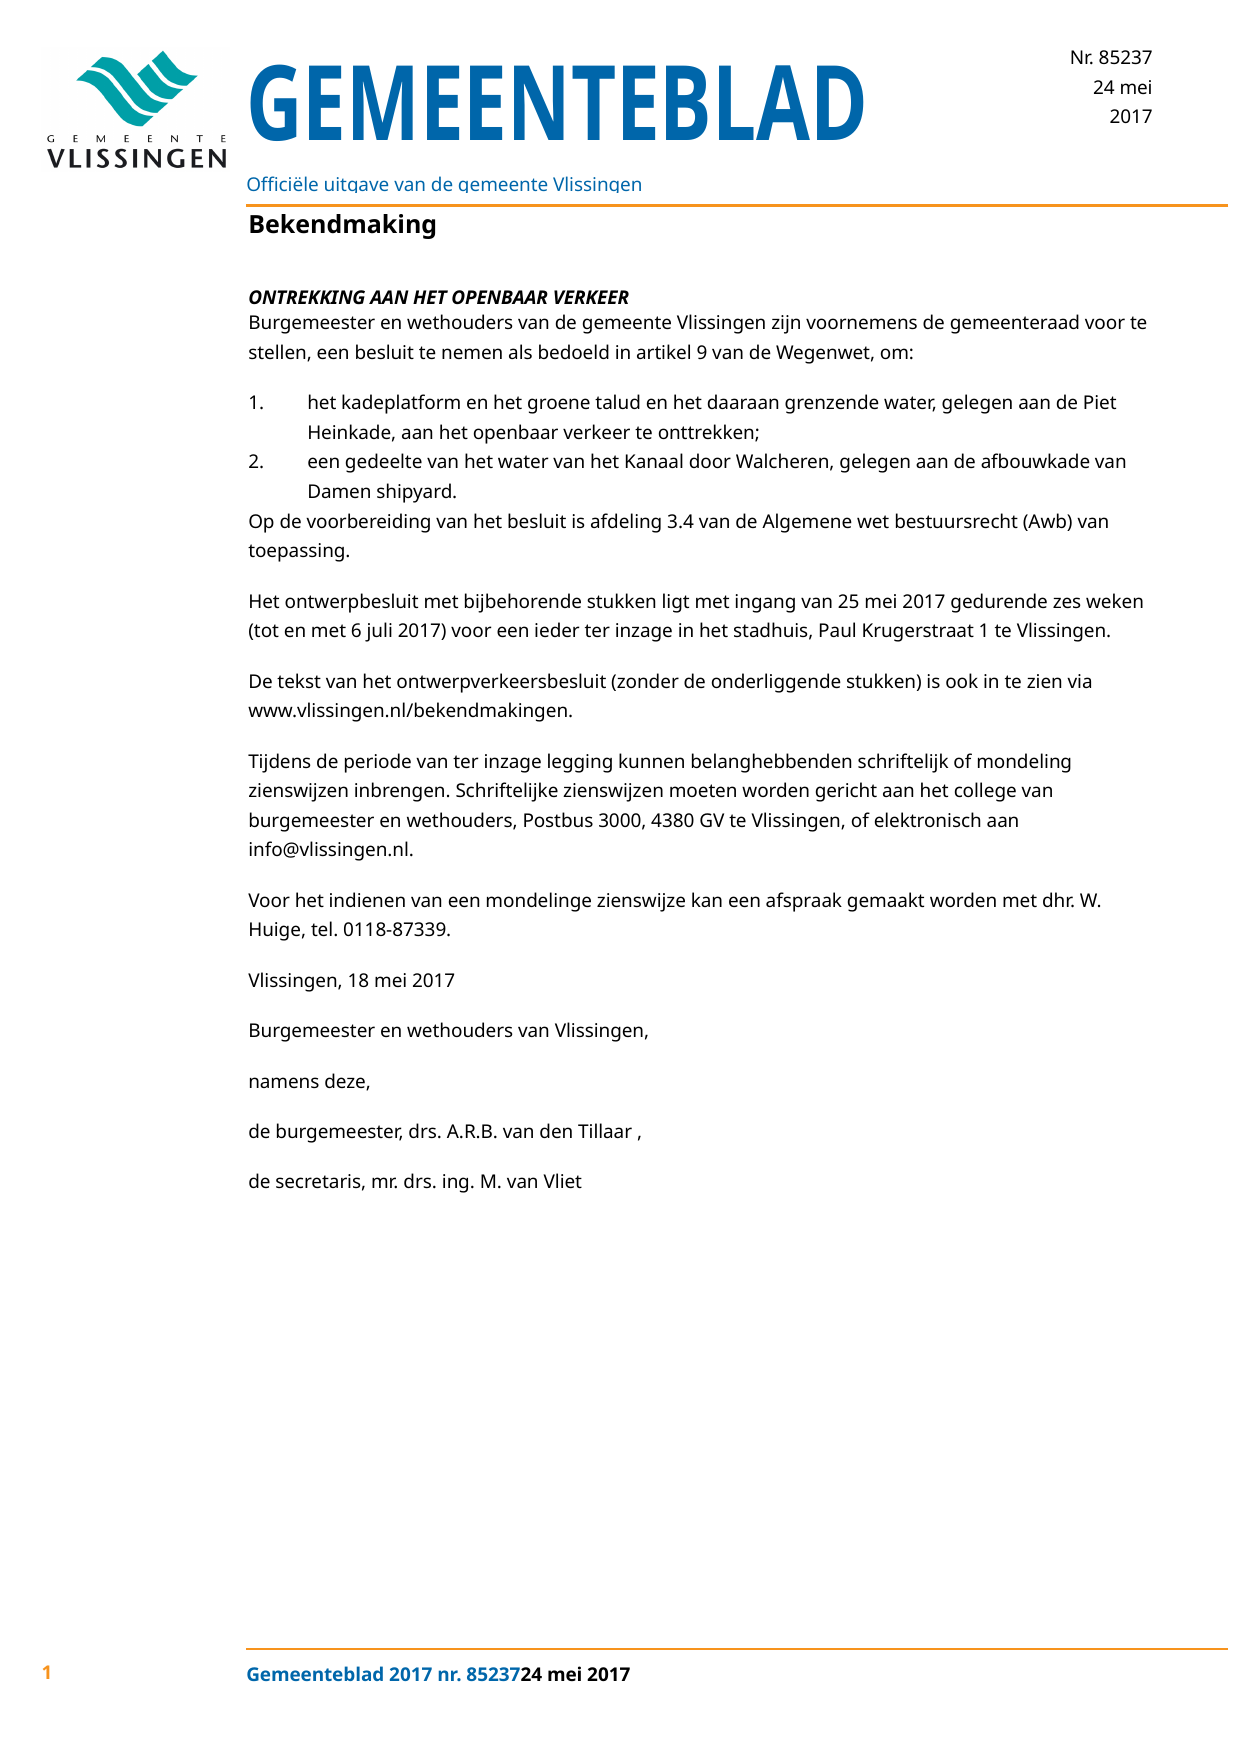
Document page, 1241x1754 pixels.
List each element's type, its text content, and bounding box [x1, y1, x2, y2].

text De tekst van het ontwerpverkeersbesluit (zonder de onderliggende stukken) is ook in te zien via www.vlissingen.nl/bekendmakingen. [248, 668, 1152, 723]
list een gedeelte van het water van het Kanaal door Walcheren, gelegen aan de afbouwkade van Damen shipyard. [248, 449, 1152, 504]
text Burgemeester en wethouders van de gemeente Vlissingen zijn voornemens de gemeenteraad voor te stellen, een besluit te nemen als bedoeld in artikel 9 van de Wegenwet, om: [248, 309, 1152, 365]
list het kadeplatform en het groene talud en het daaraan grenzende water, gelegen aan de Piet Heinkade, aan het openbaar verkeer te onttrekken; [248, 389, 1152, 445]
text Het ontwerpbesluit met bijbehorende stukken ligt met ingang van 25 mei 2017 gedurende zes weken (tot en met 6 juli 2017) voor een ieder ter inzage in het stadhuis, Paul Krugerstraat 1 te Vlissingen. [248, 588, 1152, 643]
text Vlissingen, 18 mei 2017 [248, 967, 1152, 993]
text Bekendmaking [248, 207, 1152, 241]
text Burgemeester en wethouders van Vlissingen, [248, 1017, 1152, 1043]
text Voor het indienen van een mondelinge zienswijze kan een afspraak gemaakt worden met dhr. W. Huige, tel. 0118-87339. [248, 887, 1152, 942]
text Tijdens de periode van ter inzage legging kunnen belanghebbenden schriftelijk of mondeling zienswijzen inbrengen. Schriftelijke zienswijzen moeten worden gericht aan het college van burgemeester en wethouders, Postbus 3000, 4380 GV te Vlissingen, of elektronisch aan info@vlissingen.nl. [248, 748, 1152, 862]
text namens deze, [248, 1068, 1152, 1094]
picture [41, 47, 231, 172]
text Op de voorbereiding van het besluit is afdeling 3.4 van de Algemene wet bestuursrecht (Awb) van toepassing. [248, 508, 1152, 563]
text ONTREKKING AAN HET OPENBAAR VERKEER [248, 284, 1152, 309]
text de secretaris, mr. drs. ing. M. van Vliet [248, 1169, 1152, 1194]
text de burgemeester, drs. A.R.B. van den Tillaar , [248, 1118, 1152, 1144]
